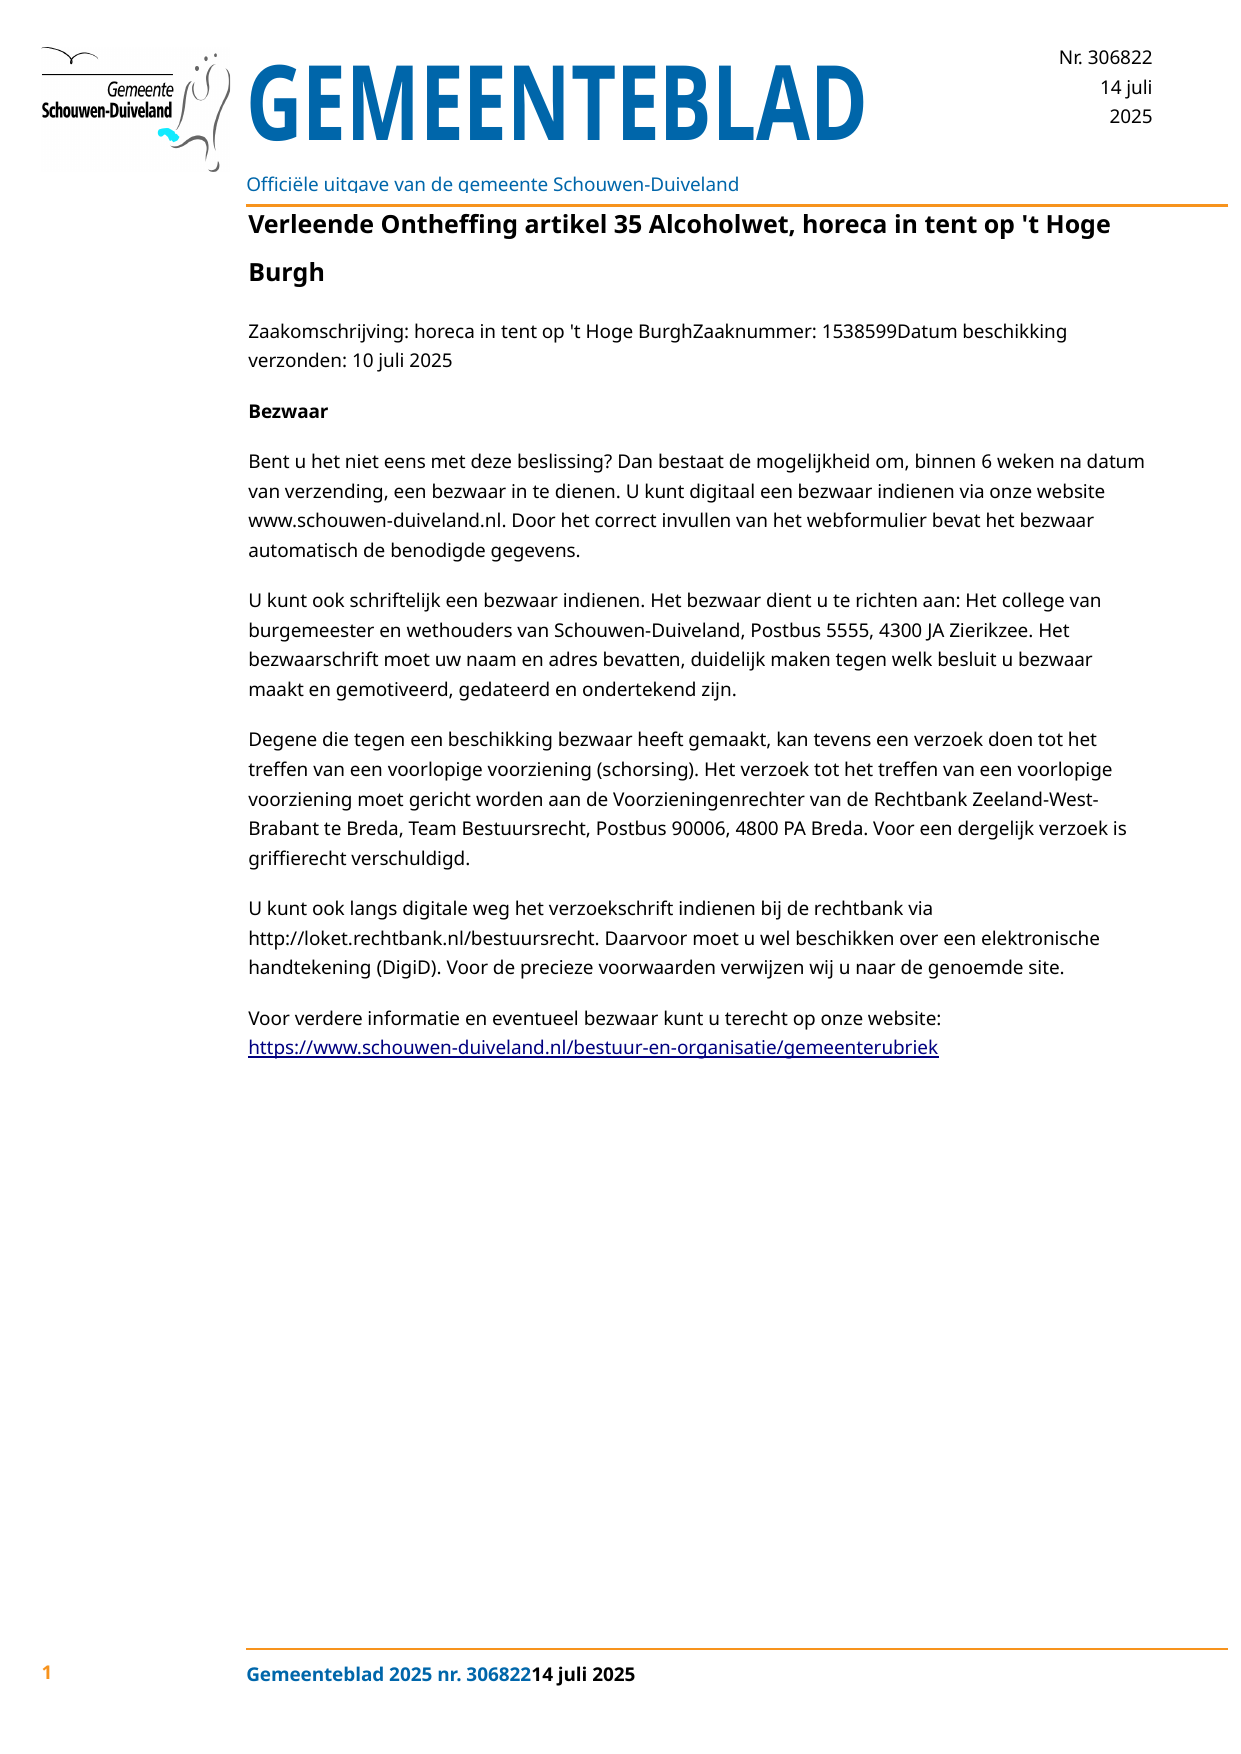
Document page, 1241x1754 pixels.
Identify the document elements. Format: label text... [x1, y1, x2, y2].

text Verleende Ontheffing artikel 35 Alcoholwet, horeca in tent op 't Hoge Burgh [248, 207, 1152, 288]
text Voor verdere informatie en eventueel bezwaar kunt u terecht op onze website: https://www.schouwen-duiveland.nl/bestuur-en-organisatie/gemeenterubriek [248, 1005, 1152, 1060]
text Degene die tegen een beschikking bezwaar heeft gemaakt, kan tevens een verzoek doen tot het treffen van een voorlopige voorziening (schorsing). Het verzoek tot het treffen van een voorlopige voorziening moet gericht worden aan de Voorzieningenrechter van de Rechtbank Zeeland-West-Brabant te Breda, Team Bestuursrecht, Postbus 90006, 4800 PA Breda. Voor een dergelijk verzoek is griffierecht verschuldigd. [248, 727, 1152, 871]
text U kunt ook langs digitale weg het verzoekschrift indienen bij de rechtbank via http://loket.rechtbank.nl/bestuursrecht. Daarvoor moet u wel beschikken over een elektronische handtekening (DigiD). Voor de precieze voorwaarden verwijzen wij u naar de genoemde site. [248, 895, 1152, 980]
text U kunt ook schriftelijk een bezwaar indienen. Het bezwaar dient u te richten aan: Het college van burgemeester en wethouders van Schouwen-Duiveland, Postbus 5555, 4300 JA Zierikzee. Het bezwaarschrift moet uw naam en adres bevatten, duidelijk maken tegen welk besluit u bezwaar maakt en gemotiveerd, gedateerd en ondertekend zijn. [248, 587, 1152, 702]
text Bent u het niet eens met deze beslissing? Dan bestaat de mogelijkheid om, binnen 6 weken na datum van verzending, een bezwaar in te dienen. U kunt digitaal een bezwaar indienen via onze website www.schouwen-duiveland.nl. Door het correct invullen van het webformulier bevat het bezwaar automatisch de benodigde gegevens. [248, 448, 1152, 563]
text Zaakomschrijving: horeca in tent op 't Hoge BurghZaaknummer: 1538599Datum beschikking verzonden: 10 juli 2025 [248, 318, 1152, 373]
picture [41, 47, 231, 172]
text Bezwaar [248, 398, 1152, 424]
